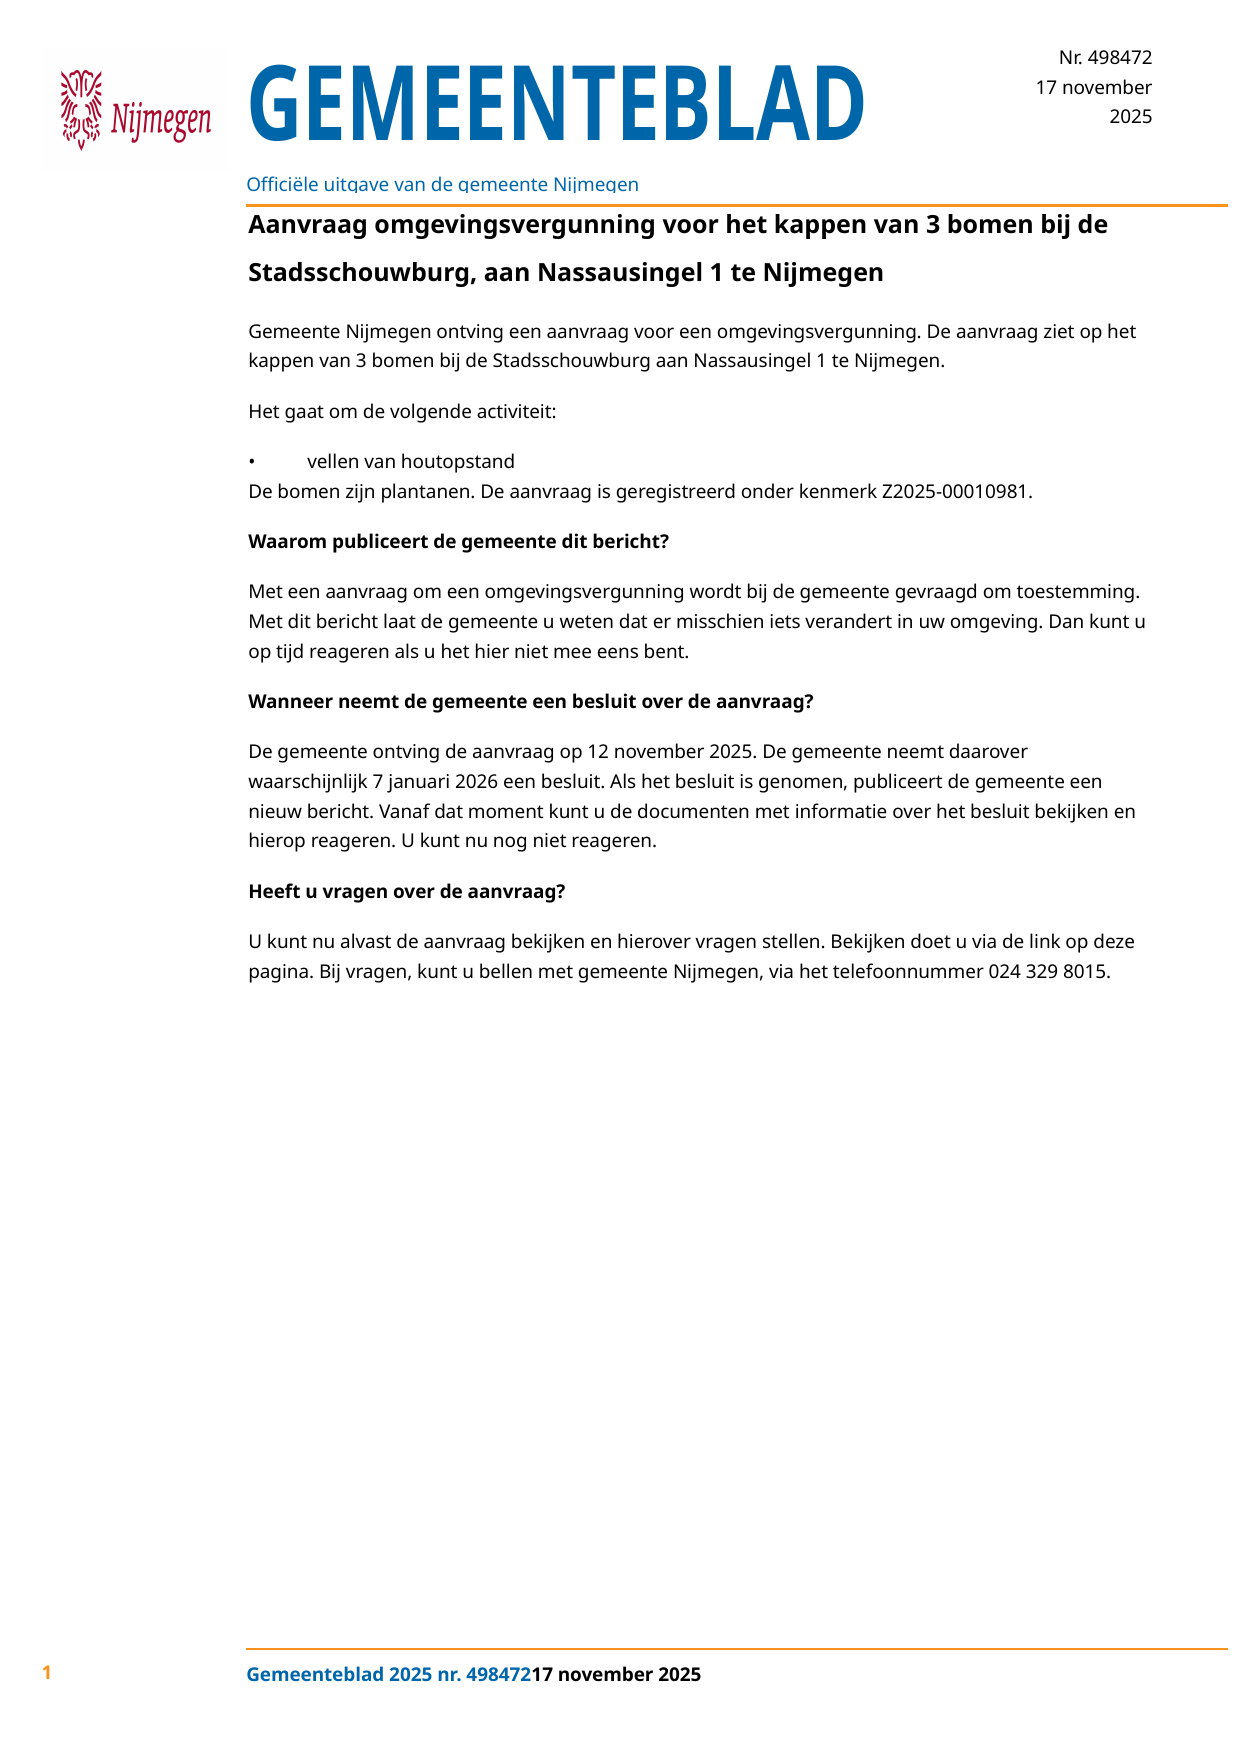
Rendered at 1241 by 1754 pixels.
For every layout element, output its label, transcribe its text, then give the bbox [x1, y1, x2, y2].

text De gemeente ontving de aanvraag op 12 november 2025. De gemeente neemt daarover waarschijnlijk 7 januari 2026 een besluit. Als het besluit is genomen, publiceert de gemeente een nieuw bericht. Vanaf dat moment kunt u de documenten met informatie over het besluit bekijken en hierop reageren. U kunt nu nog niet reageren. [248, 739, 1152, 853]
text De bomen zijn plantanen. De aanvraag is geregistreerd onder kenmerk Z2025-00010981. [248, 478, 1152, 504]
text Heeft u vragen over de aanvraag? [248, 878, 1152, 904]
text U kunt nu alvast de aanvraag bekijken en hierover vragen stellen. Bekijken doet u via de link op deze pagina. Bij vragen, kunt u bellen met gemeente Nijmegen, via het telefoonnummer 024 329 8015. [248, 928, 1152, 984]
text Wanneer neemt de gemeente een besluit over de aanvraag? [248, 688, 1152, 714]
text Waarom publiceert de gemeente dit bericht? [248, 528, 1152, 554]
text Gemeente Nijmegen ontving een aanvraag voor een omgevingsvergunning. De aanvraag ziet op het kappen van 3 bomen bij de Stadsschouwburg aan Nassausingel 1 te Nijmegen. [248, 318, 1152, 373]
text Met een aanvraag om een omgevingsvergunning wordt bij de gemeente gevraagd om toestemming. Met dit bericht laat de gemeente u weten dat er misschien iets verandert in uw omgeving. Dan kunt u op tijd reageren als u het hier niet mee eens bent. [248, 579, 1152, 664]
text Aanvraag omgevingsvergunning voor het kappen van 3 bomen bij de Stadsschouwburg, aan Nassausingel 1 te Nijmegen [248, 207, 1152, 288]
text Het gaat om de volgende activiteit: [248, 398, 1152, 424]
picture [41, 47, 231, 172]
list vellen van houtopstand [248, 448, 1152, 474]
